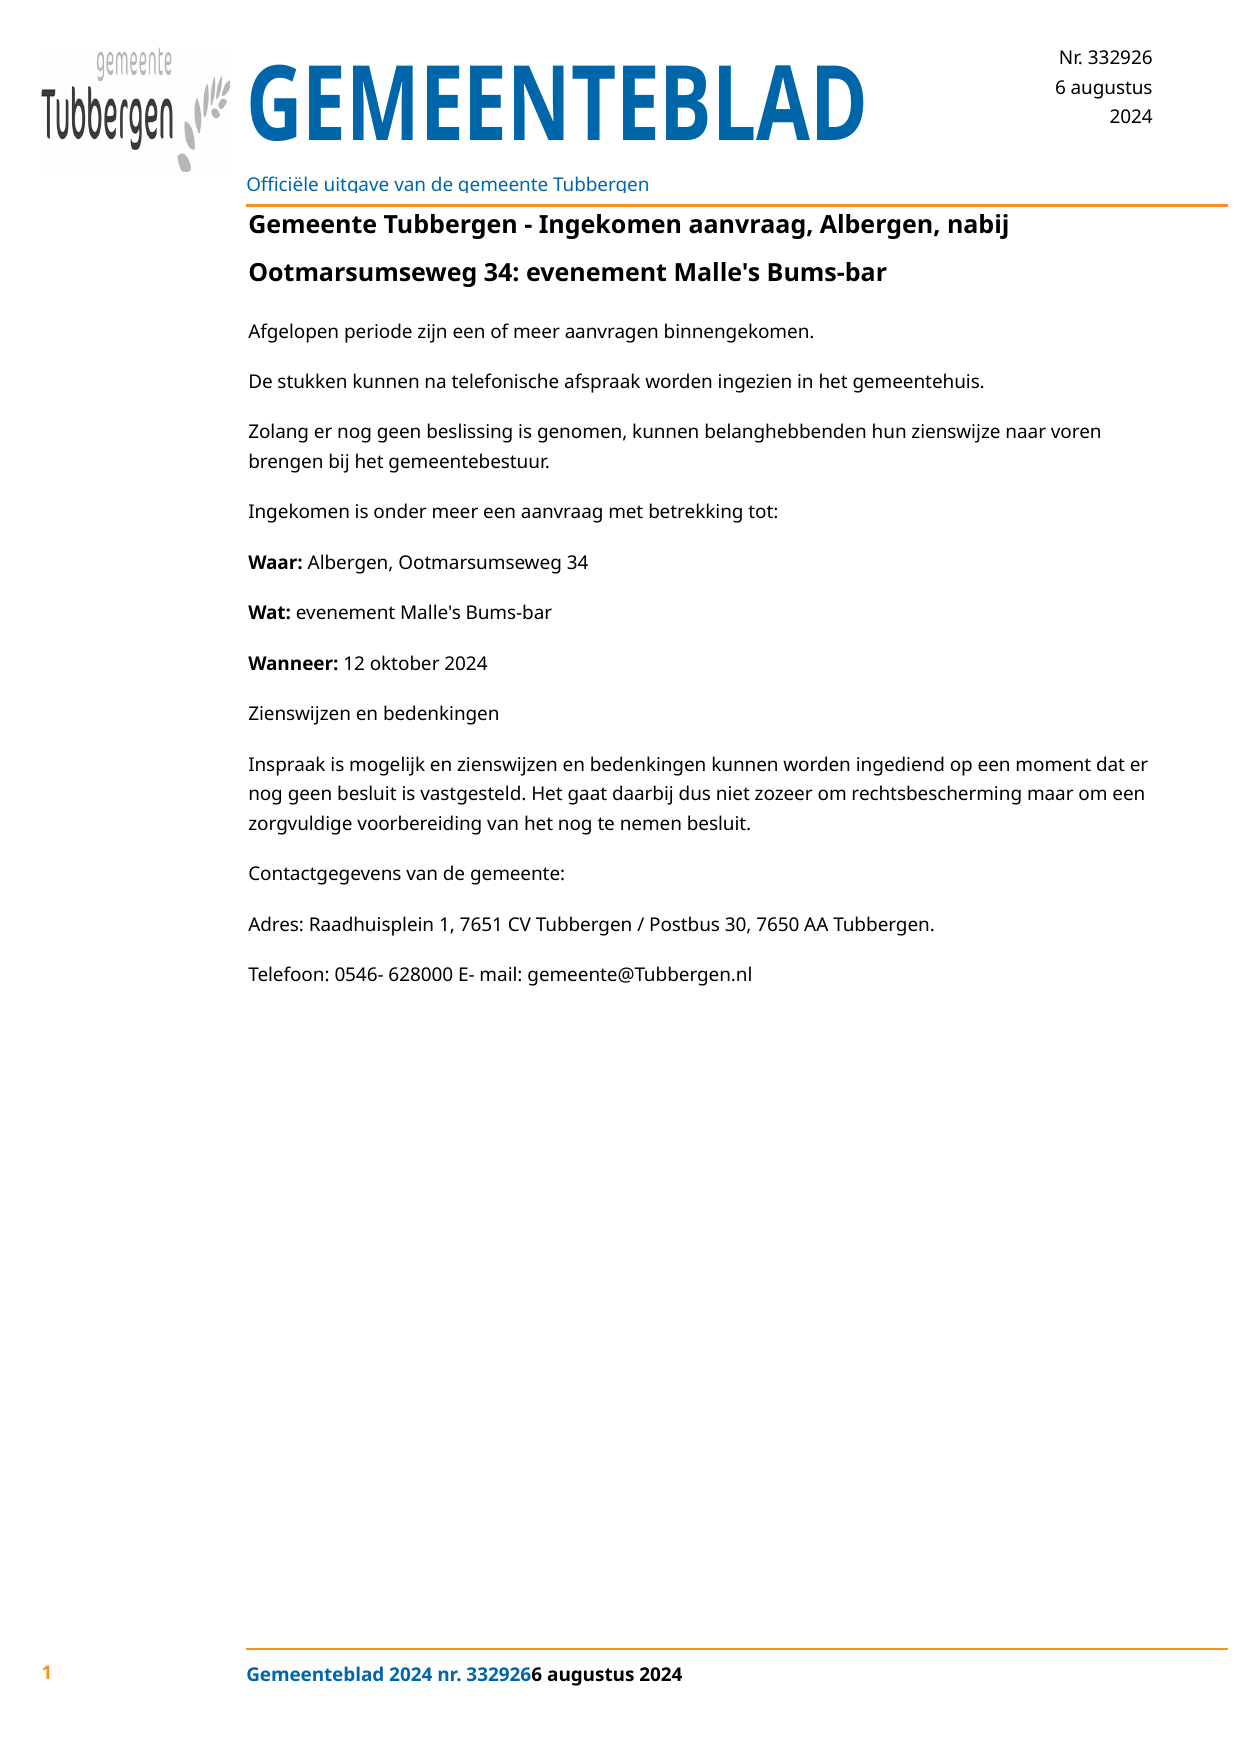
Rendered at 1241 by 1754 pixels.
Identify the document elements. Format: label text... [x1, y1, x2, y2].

picture [41, 47, 231, 172]
text Zolang er nog geen beslissing is genomen, kunnen belanghebbenden hun zienswijze naar voren brengen bij het gemeentebestuur. [248, 419, 1152, 474]
text Zienswijzen en bedenkingen [248, 700, 1152, 726]
text Telefoon: 0546- 628000 E- mail: gemeente@Tubbergen.nl [248, 961, 1152, 987]
text Contactgegevens van de gemeente: [248, 860, 1152, 886]
text Waar: Albergen, Ootmarsumseweg 34 [248, 549, 1152, 575]
text Inspraak is mogelijk en zienswijzen en bedenkingen kunnen worden ingediend op een moment dat er nog geen besluit is vastgesteld. Het gaat daarbij dus niet zozeer om rechtsbescherming maar om een zorgvuldige voorbereiding van het nog te nemen besluit. [248, 751, 1152, 836]
text De stukken kunnen na telefonische afspraak worden ingezien in het gemeentehuis. [248, 368, 1152, 394]
text Gemeente Tubbergen - Ingekomen aanvraag, Albergen, nabij Ootmarsumseweg 34: evenement Malle's Bums-bar [248, 207, 1152, 288]
text Adres: Raadhuisplein 1, 7651 CV Tubbergen / Postbus 30, 7650 AA Tubbergen. [248, 911, 1152, 937]
text Afgelopen periode zijn een of meer aanvragen binnengekomen. [248, 318, 1152, 344]
text Ingekomen is onder meer een aanvraag met betrekking tot: [248, 499, 1152, 524]
text Wanneer: 12 oktober 2024 [248, 650, 1152, 676]
text Wat: evenement Malle's Bums-bar [248, 599, 1152, 625]
